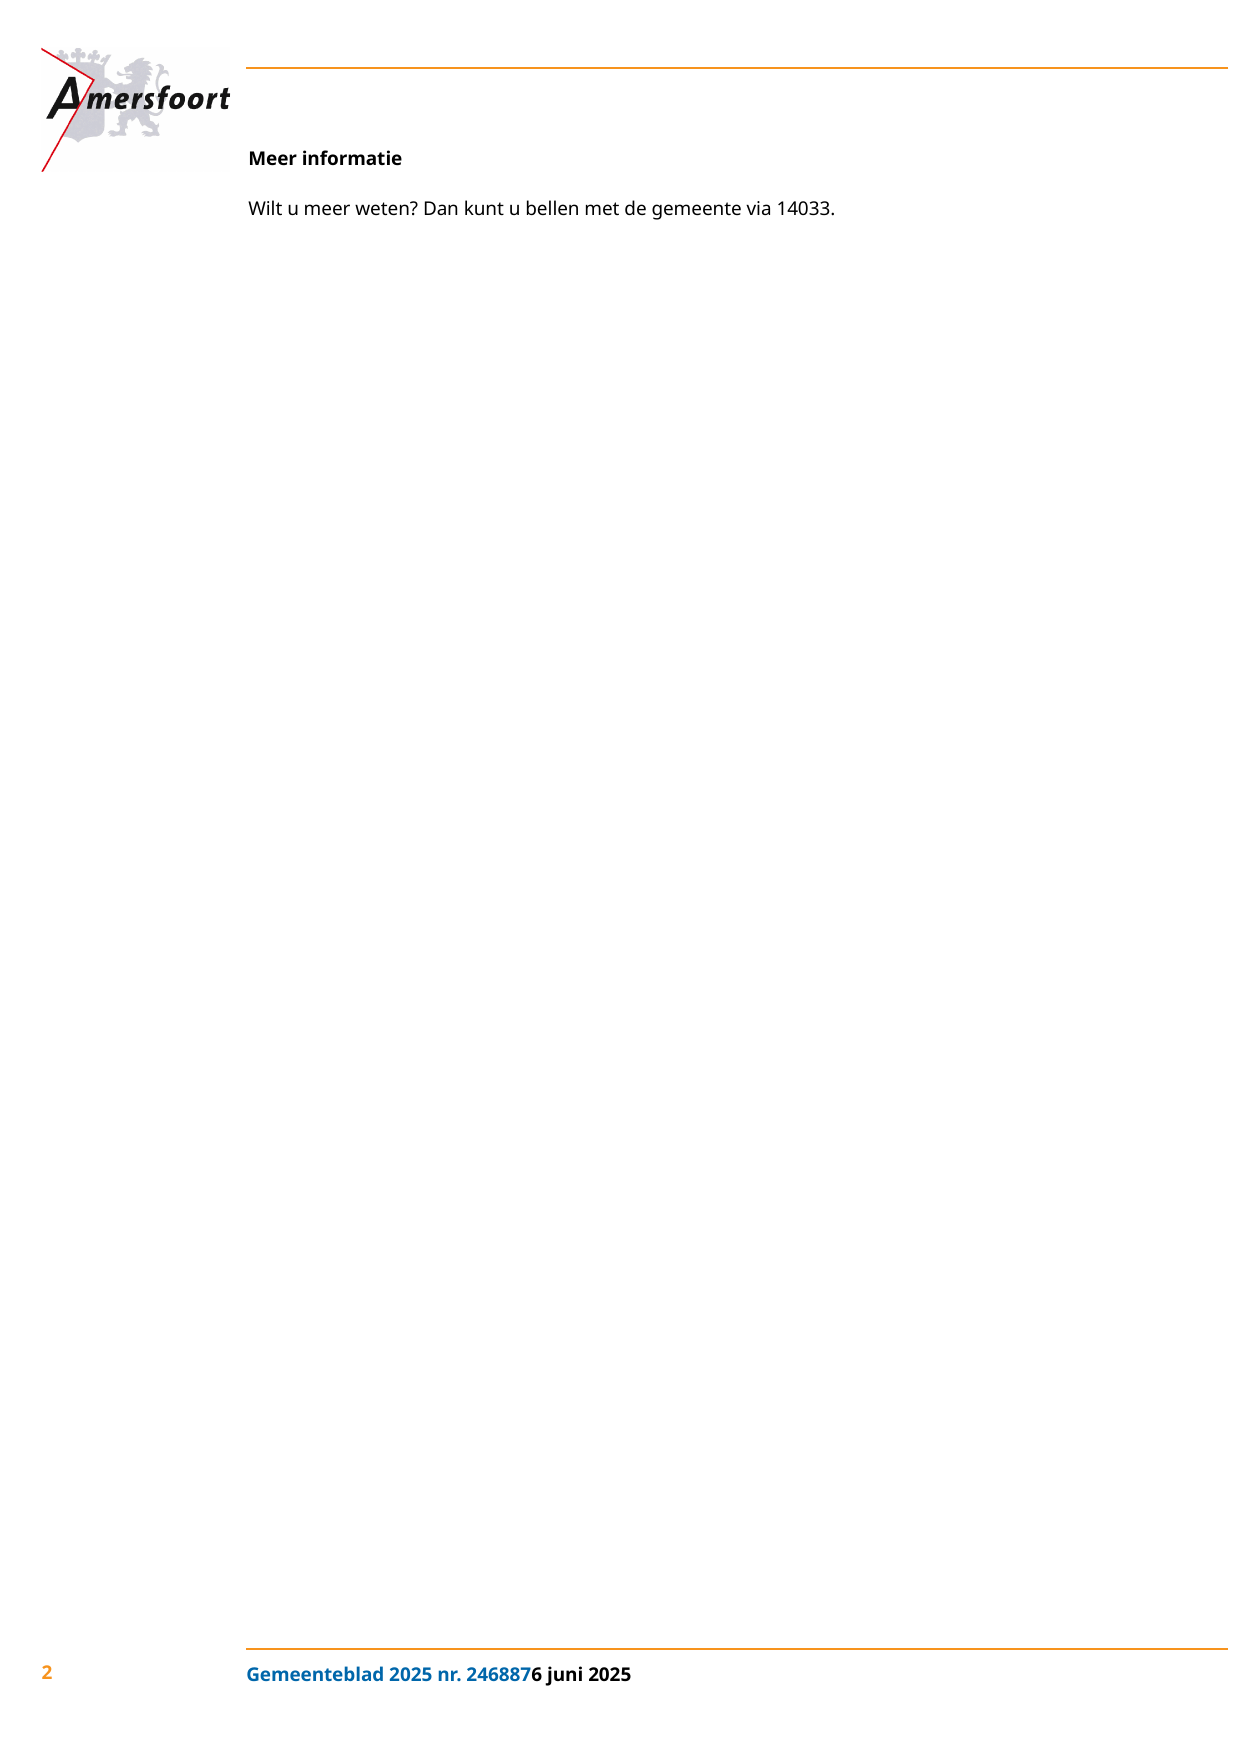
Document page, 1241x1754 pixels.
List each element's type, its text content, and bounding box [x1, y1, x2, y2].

text Wilt u meer weten? Dan kunt u bellen met de gemeente via 14033. [248, 196, 1152, 221]
picture [41, 47, 231, 172]
text Meer informatie [248, 145, 1152, 171]
